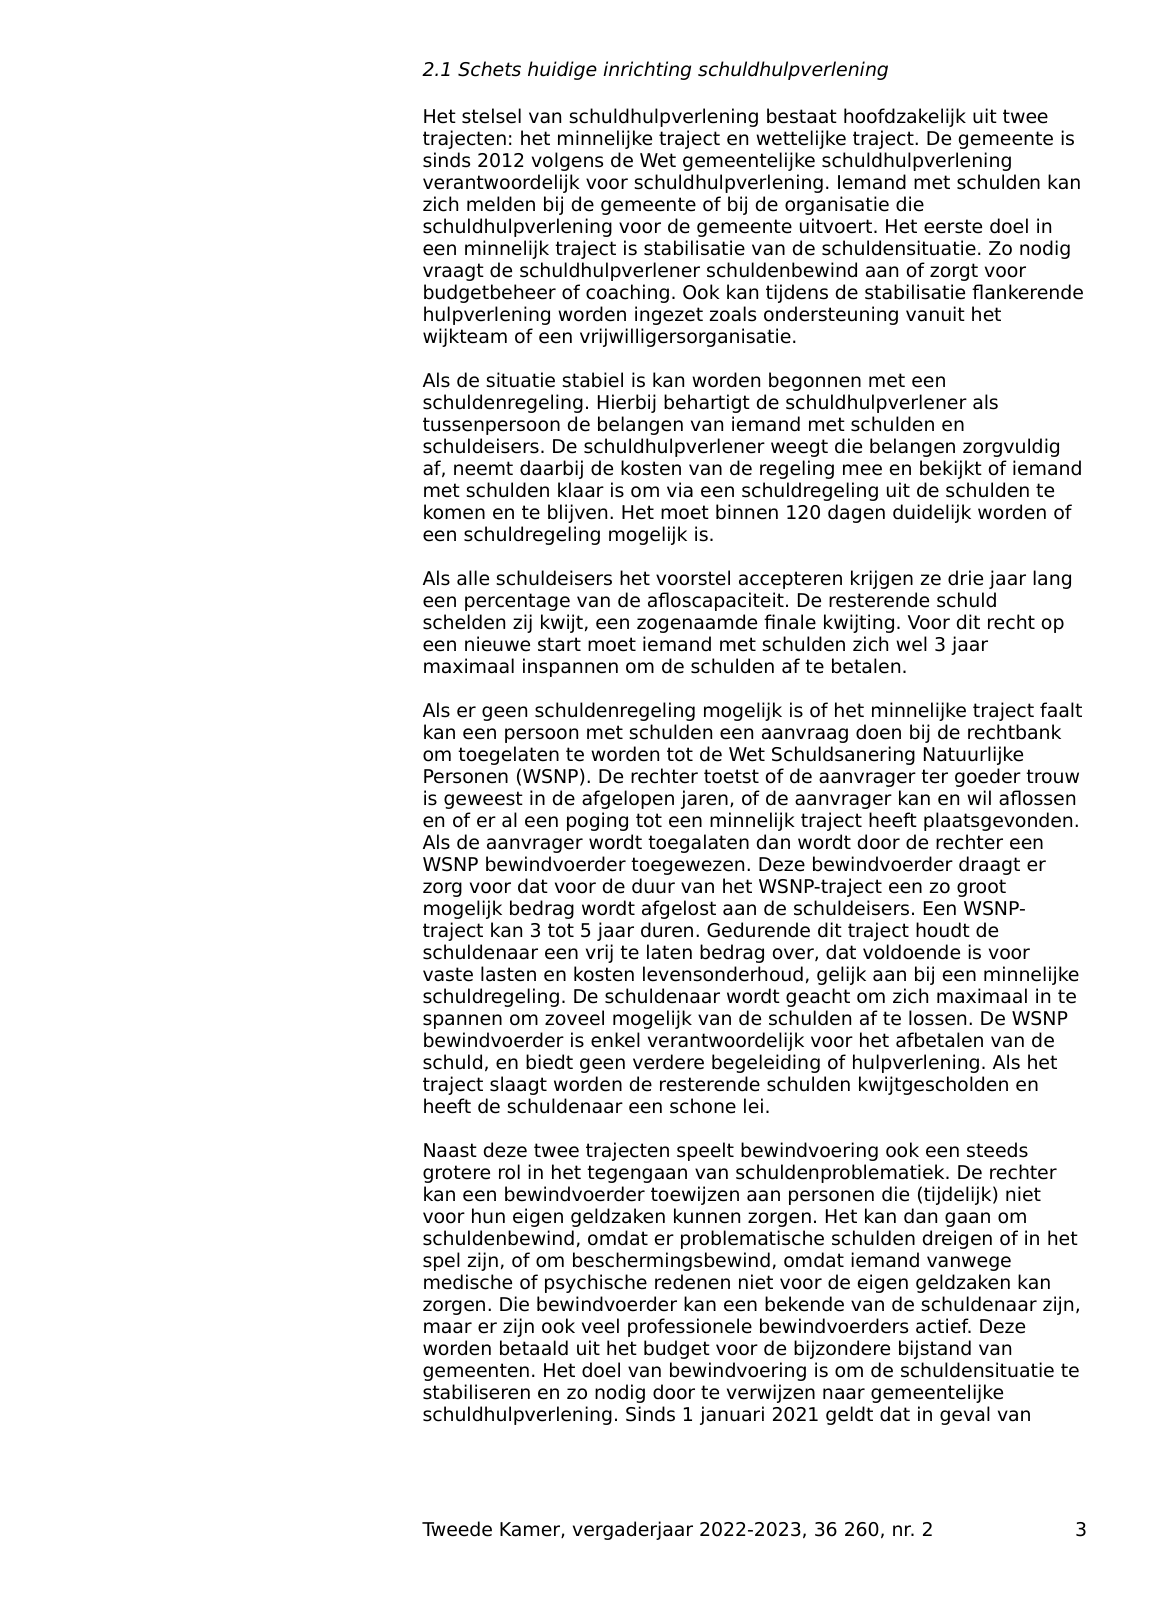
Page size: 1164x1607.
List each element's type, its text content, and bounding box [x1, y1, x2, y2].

text Als alle schuldeisers het voorstel accepteren krijgen ze drie jaar lang een percentage van de afloscapaciteit. De resterende schuld schelden zij kwijt, een zogenaamde finale kwijting. Voor dit recht op een nieuwe start moet iemand met schulden zich wel 3 jaar maximaal inspannen om de schulden af te betalen. [422, 568, 1087, 678]
text Als er geen schuldenregeling mogelijk is of het minnelijke traject faalt kan een persoon met schulden een aanvraag doen bij de rechtbank om toegelaten te worden tot de Wet Schuldsanering Natuurlijke Personen (WSNP). De rechter toetst of de aanvrager ter goeder trouw is geweest in de afgelopen jaren, of de aanvrager kan en wil aflossen en of er al een poging tot een minnelijk traject heeft plaatsgevonden. Als de aanvrager wordt toegalaten dan wordt door de rechter een WSNP bewindvoerder toegewezen. Deze bewindvoerder draagt er zorg voor dat voor de duur van het WSNP-traject een zo groot mogelijk bedrag wordt afgelost aan de schuldeisers. Een WSNP-traject kan 3 tot 5 jaar duren. Gedurende dit traject houdt de schuldenaar een vrij te laten bedrag over, dat voldoende is voor vaste lasten en kosten levensonderhoud, gelijk aan bij een minnelijke schuldregeling. De schuldenaar wordt geacht om zich maximaal in te spannen om zoveel mogelijk van de schulden af te lossen. De WSNP bewindvoerder is enkel verantwoordelijk voor het afbetalen van de schuld, en biedt geen verdere begeleiding of hulpverlening. Als het traject slaagt worden de resterende schulden kwijtgescholden en heeft de schuldenaar een schone lei. [422, 700, 1087, 1118]
text Naast deze twee trajecten speelt bewindvoering ook een steeds grotere rol in het tegengaan van schuldenproblematiek. De rechter kan een bewindvoerder toewijzen aan personen die (tijdelijk) niet voor hun eigen geldzaken kunnen zorgen. Het kan dan gaan om schuldenbewind, omdat er problematische schulden dreigen of in het spel zijn, of om beschermingsbewind, omdat iemand vanwege medische of psychische redenen niet voor de eigen geldzaken kan zorgen. Die bewindvoerder kan een bekende van de schuldenaar zijn, maar er zijn ook veel professionele bewindvoerders actief. Deze worden betaald uit het budget voor de bijzondere bijstand van gemeenten. Het doel van bewindvoering is om de schuldensituatie te stabiliseren en zo nodig door te verwijzen naar gemeentelijke schuldhulpverlening. Sinds 1 januari 2021 geldt dat in geval van [422, 1140, 1087, 1426]
text Het stelsel van schuldhulpverlening bestaat hoofdzakelijk uit twee trajecten: het minnelijke traject en wettelijke traject. De gemeente is sinds 2012 volgens de Wet gemeentelijke schuldhulpverlening verantwoordelijk voor schuldhulpverlening. Iemand met schulden kan zich melden bij de gemeente of bij de organisatie die schuldhulpverlening voor de gemeente uitvoert. Het eerste doel in een minnelijk traject is stabilisatie van de schuldensituatie. Zo nodig vraagt de schuldhulpverlener schuldenbewind aan of zorgt voor budgetbeheer of coaching. Ook kan tijdens de stabilisatie flankerende hulpverlening worden ingezet zoals ondersteuning vanuit het wijkteam of een vrijwilligersorganisatie. [422, 106, 1087, 348]
text Als de situatie stabiel is kan worden begonnen met een schuldenregeling. Hierbij behartigt de schuldhulpverlener als tussenpersoon de belangen van iemand met schulden en schuldeisers. De schuldhulpverlener weegt die belangen zorgvuldig af, neemt daarbij de kosten van de regeling mee en bekijkt of iemand met schulden klaar is om via een schuldregeling uit de schulden te komen en te blijven. Het moet binnen 120 dagen duidelijk worden of een schuldregeling mogelijk is. [422, 370, 1087, 546]
subtitle 2.1 Schets huidige inrichting schuldhulpverlening [422, 59, 1087, 81]
